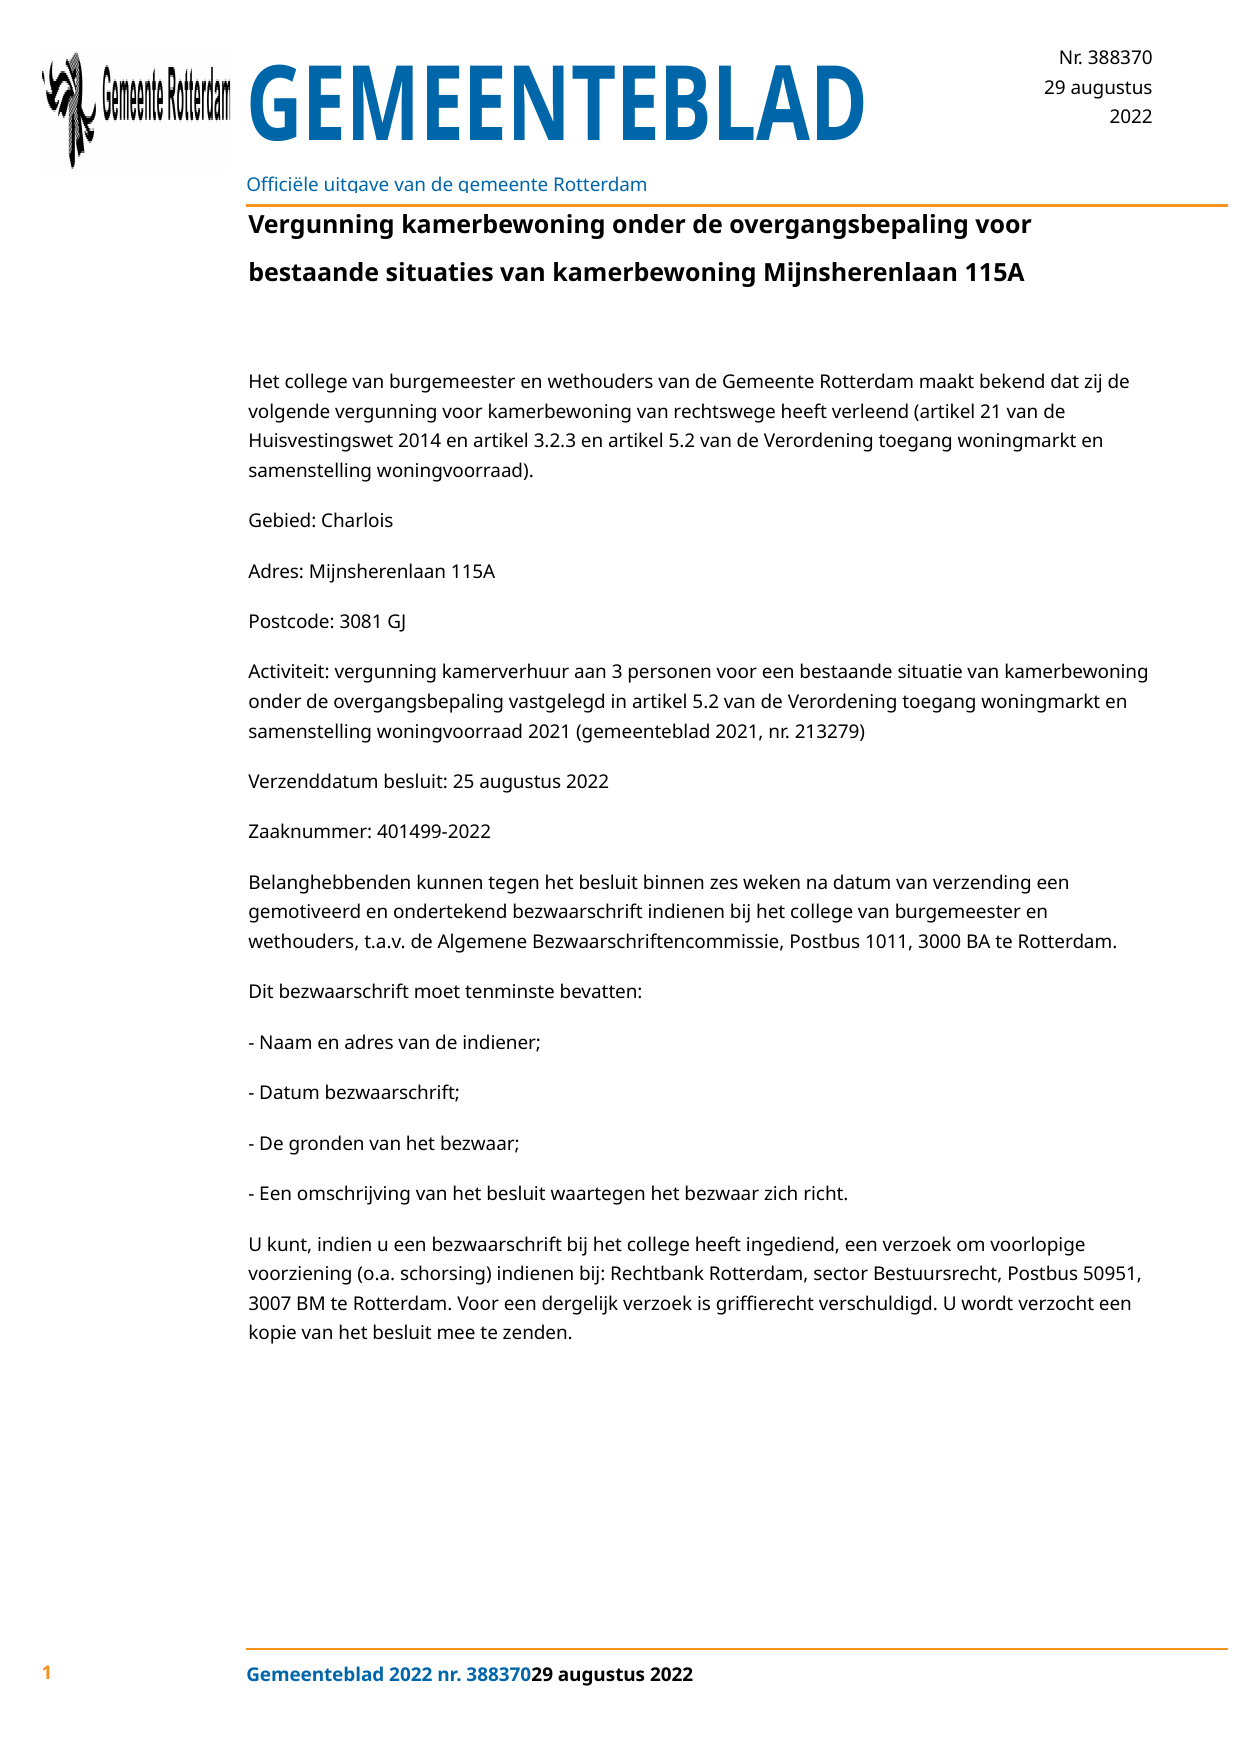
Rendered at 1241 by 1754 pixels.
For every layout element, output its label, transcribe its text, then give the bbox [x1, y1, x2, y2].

text Verzenddatum besluit: 25 augustus 2022 [248, 768, 1152, 794]
text U kunt, indien u een bezwaarschrift bij het college heeft ingediend, een verzoek om voorlopige voorziening (o.a. schorsing) indienen bij: Rechtbank Rotterdam, sector Bestuursrecht, Postbus 50951, 3007 BM te Rotterdam. Voor een dergelijk verzoek is griffierecht verschuldigd. U wordt verzocht een kopie van het besluit mee te zenden. [248, 1231, 1152, 1345]
text - De gronden van het bezwaar; [248, 1130, 1152, 1156]
text Adres: Mijnsherenlaan 115A [248, 558, 1152, 584]
text Zaaknummer: 401499-2022 [248, 819, 1152, 844]
text Vergunning kamerbewoning onder de overgangsbepaling voor bestaande situaties van kamerbewoning Mijnsherenlaan 115A [248, 207, 1152, 288]
text Activiteit: vergunning kamerverhuur aan 3 personen voor een bestaande situatie van kamerbewoning onder de overgangsbepaling vastgelegd in artikel 5.2 van de Verordening toegang woningmarkt en samenstelling woningvoorraad 2021 (gemeenteblad 2021, nr. 213279) [248, 659, 1152, 744]
text - Naam en adres van de indiener; [248, 1029, 1152, 1055]
text - Datum bezwaarschrift; [248, 1079, 1152, 1105]
text Gebied: Charlois [248, 507, 1152, 533]
text - Een omschrijving van het besluit waartegen het bezwaar zich richt. [248, 1180, 1152, 1206]
text Belanghebbenden kunnen tegen het besluit binnen zes weken na datum van verzending een gemotiveerd en ondertekend bezwaarschrift indienen bij het college van burgemeester en wethouders, t.a.v. de Algemene Bezwaarschriftencommissie, Postbus 1011, 3000 BA te Rotterdam. [248, 869, 1152, 954]
text Postcode: 3081 GJ [248, 608, 1152, 634]
picture [41, 47, 231, 172]
text Dit bezwaarschrift moet tenminste bevatten: [248, 979, 1152, 1004]
text Het college van burgemeester en wethouders van de Gemeente Rotterdam maakt bekend dat zij de volgende vergunning voor kamerbewoning van rechtswege heeft verleend (artikel 21 van de Huisvestingswet 2014 en artikel 3.2.3 en artikel 5.2 van de Verordening toegang woningmarkt en samenstelling woningvoorraad). [248, 368, 1152, 483]
